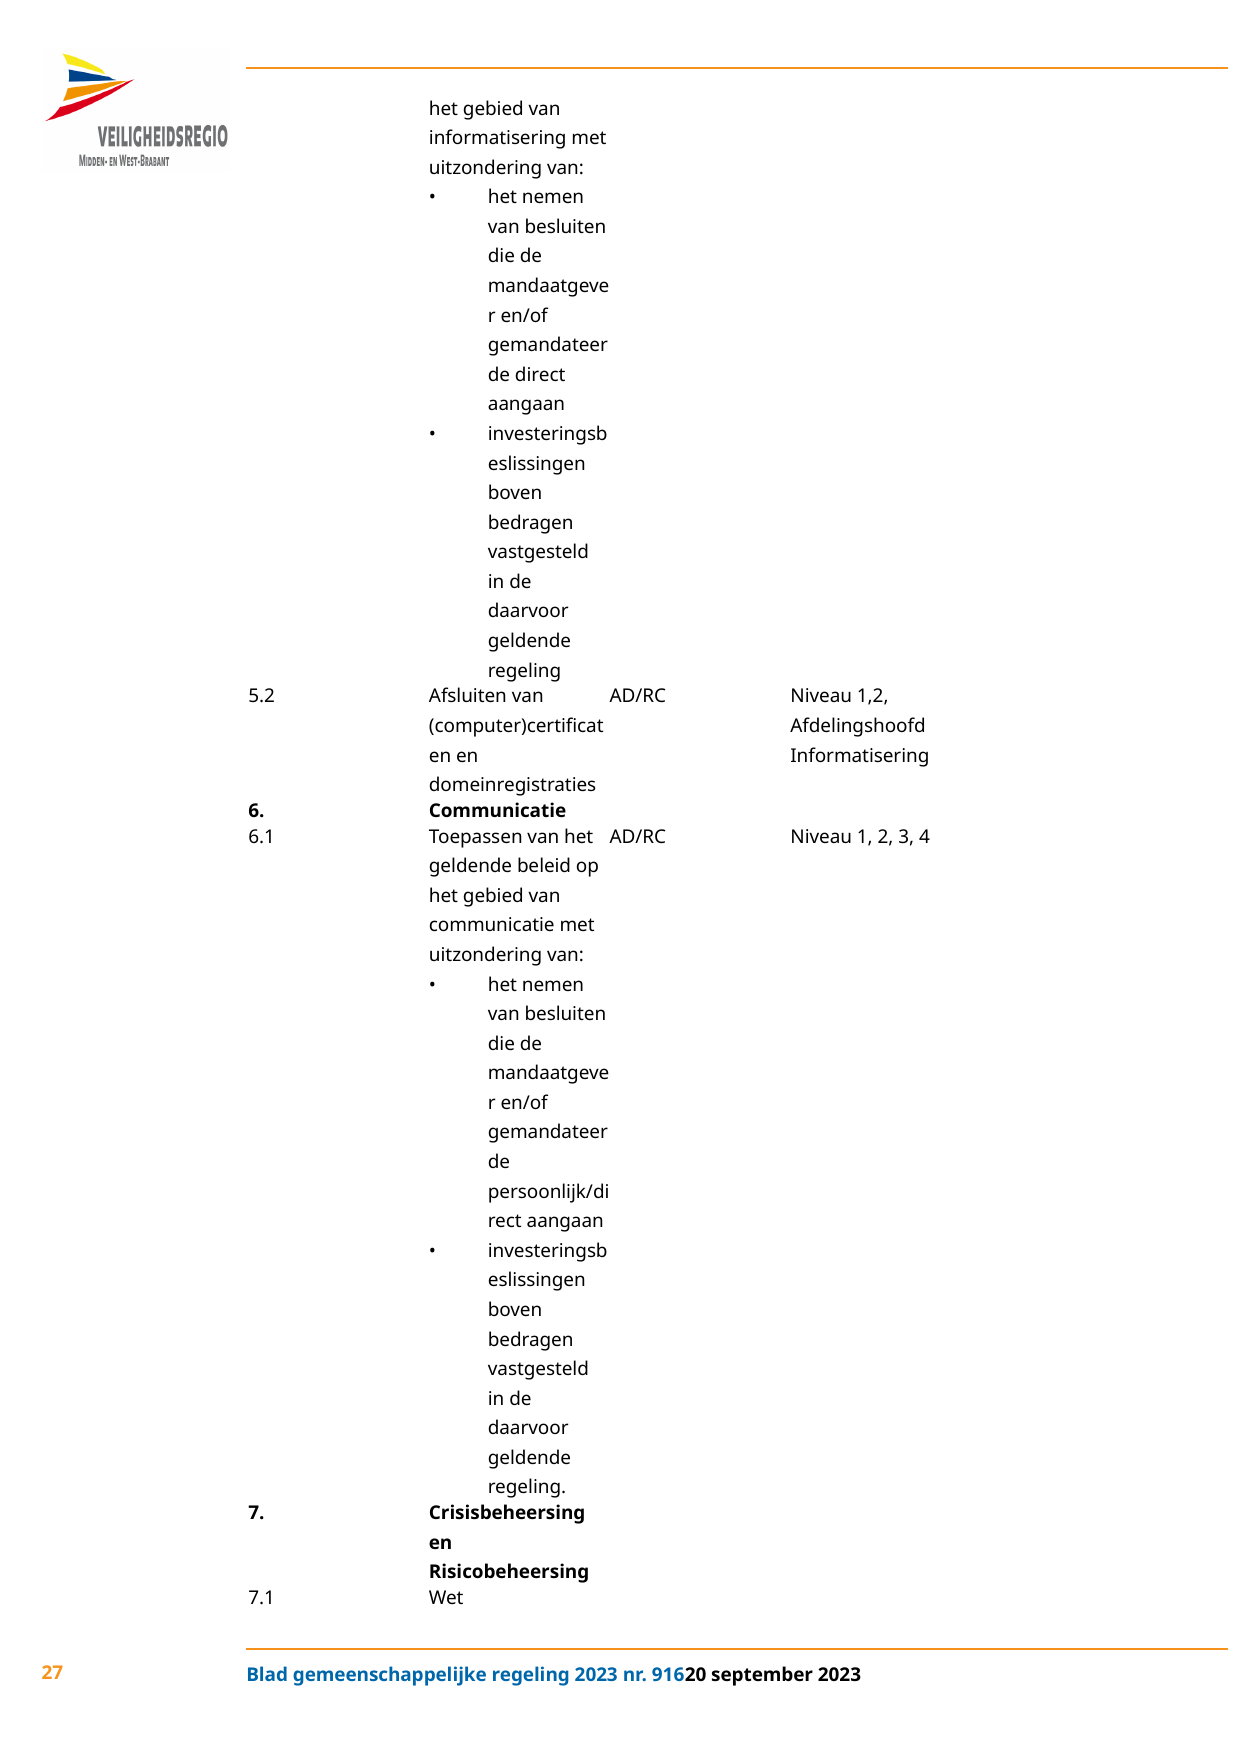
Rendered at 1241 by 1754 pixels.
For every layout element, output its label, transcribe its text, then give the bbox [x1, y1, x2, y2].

table_cell 6.1 [248, 823, 429, 1499]
table_cell Communicatie [429, 797, 609, 823]
table_cell [790, 797, 971, 823]
table_cell [971, 823, 1152, 1499]
table_cell [248, 95, 429, 683]
table_cell [971, 683, 1152, 797]
table_cell [971, 1499, 1152, 1584]
table_cell Wet [429, 1584, 609, 1610]
table_cell Toepassen van het geldende beleid op het gebied van communicatie met uitzondering van: het nemen van besluiten die de mandaatgever en/of gemandateerde persoonlijk/direct aangaan investeringsbeslissingen boven bedragen vastgesteld in de daarvoor geldende regeling. [429, 823, 609, 1499]
table_cell 6. [248, 797, 429, 823]
table_cell Niveau 1, 2, 3, 4 [790, 823, 971, 1499]
table_cell [609, 1499, 790, 1584]
table_cell Niveau 1,2, Afdelingshoofd Informatisering [790, 683, 971, 797]
table_cell AD/RC [609, 823, 790, 1499]
table_cell Afsluiten van (computer)certificaten en domeinregistraties [429, 683, 609, 797]
table_cell [790, 95, 971, 683]
table_cell [790, 1499, 971, 1584]
table_cell [971, 95, 1152, 683]
table_cell [609, 95, 790, 683]
table_cell het gebied van informatisering met uitzondering van: het nemen van besluiten die de mandaatgever en/of gemandateerde direct aangaan investeringsbeslissingen boven bedragen vastgesteld in de daarvoor geldende regeling [429, 95, 609, 683]
table_cell 7.1 [248, 1584, 429, 1610]
table_cell 7. [248, 1499, 429, 1584]
table_cell [790, 1584, 971, 1610]
table_cell Crisisbeheersing en Risicobeheersing [429, 1499, 609, 1584]
picture [41, 47, 231, 172]
table_cell AD/RC [609, 683, 790, 797]
table_cell [971, 797, 1152, 823]
table_cell [609, 797, 790, 823]
table_cell [971, 1584, 1152, 1610]
table_cell [609, 1584, 790, 1610]
table_cell 5.2 [248, 683, 429, 797]
